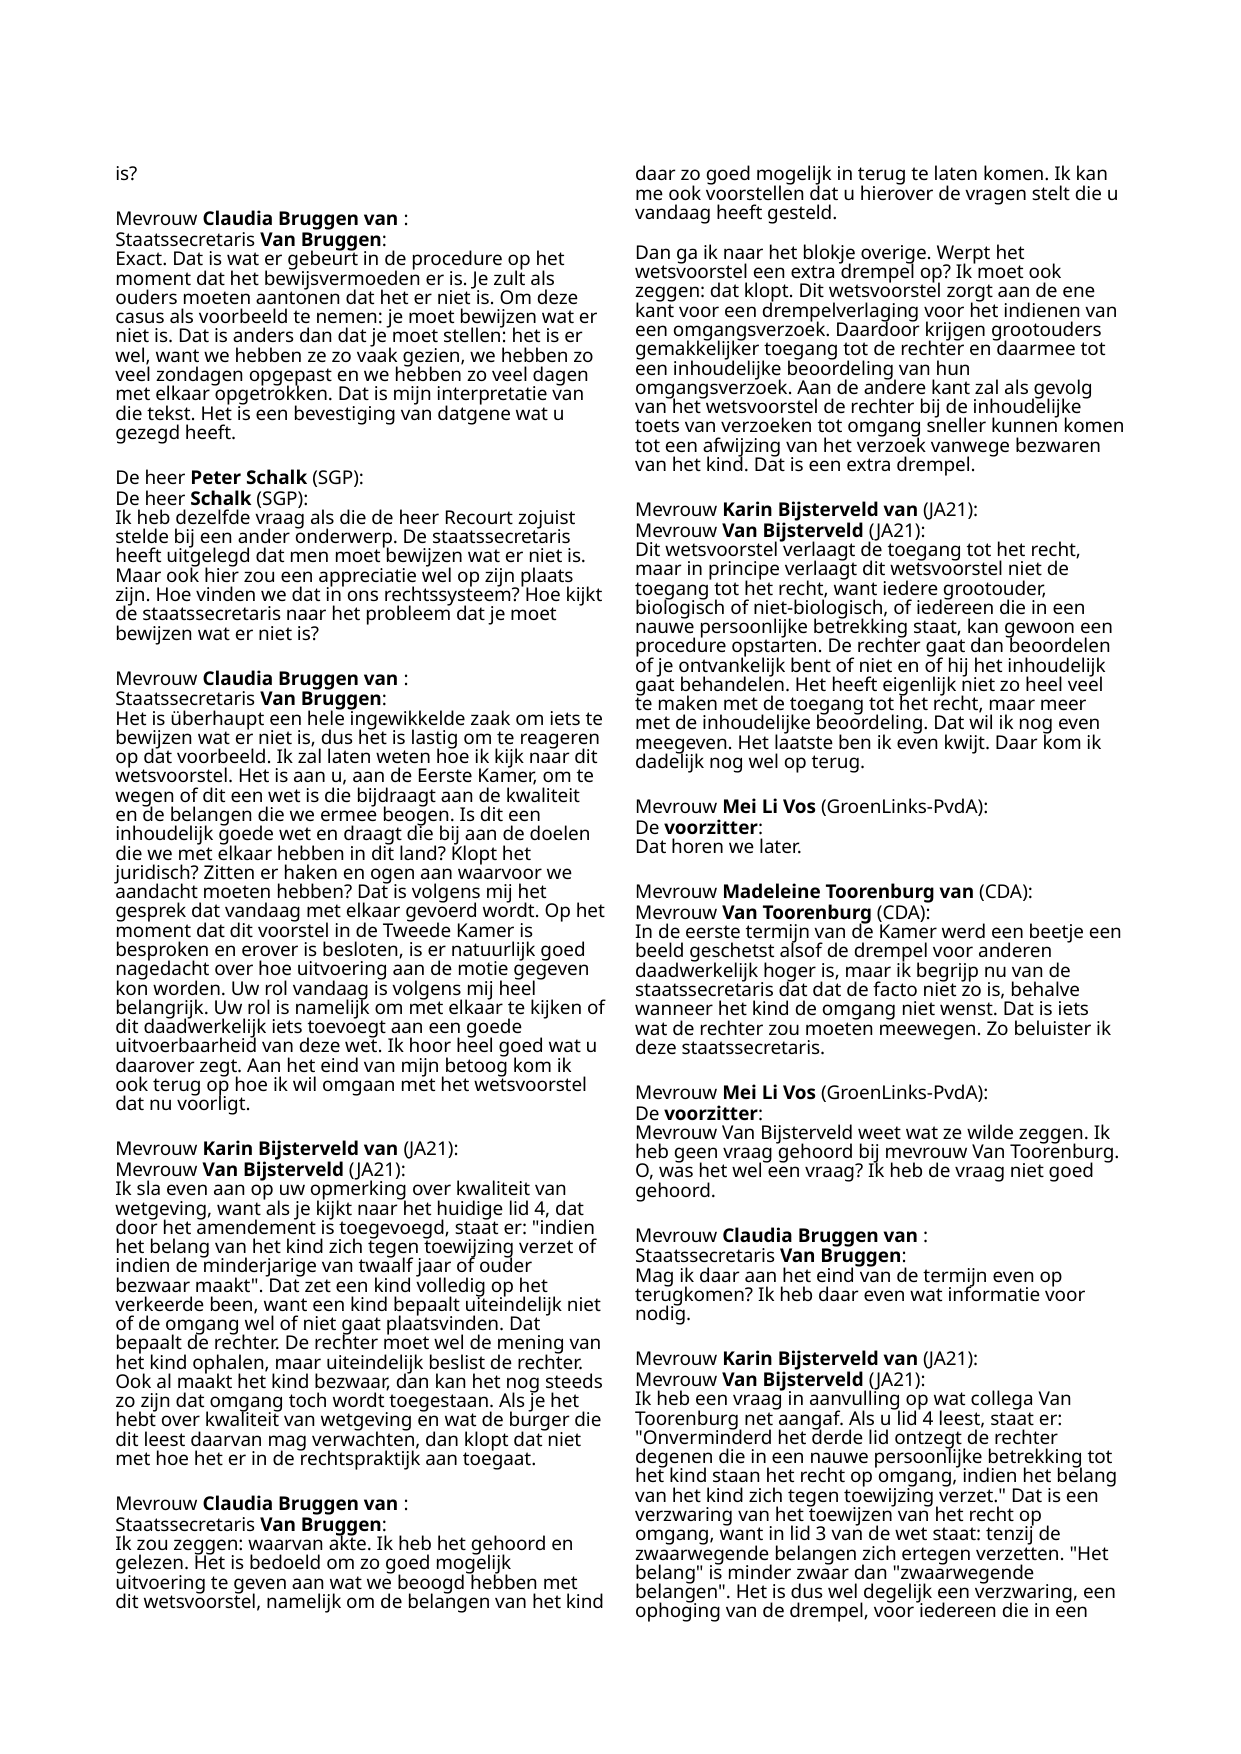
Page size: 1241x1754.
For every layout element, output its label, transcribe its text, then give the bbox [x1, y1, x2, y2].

text De heer Schalk (SGP): [115, 490, 605, 509]
text Mevrouw Van Bijsterveld weet wat ze wilde zeggen. Ik heb geen vraag gehoord bij mevrouw Van Toorenburg. O, was het wel een vraag? Ik heb de vraag niet goed gehoord. [635, 1124, 1125, 1201]
text Mag ik daar aan het eind van de termijn even op terugkomen? Ik heb daar even wat informatie voor nodig. [635, 1267, 1125, 1324]
text Dan ga ik naar het blokje overige. Werpt het wetsvoorstel een extra drempel op? Ik moet ook zeggen: dat klopt. Dit wetsvoorstel zorgt aan de ene kant voor een drempelverlaging voor het indienen van een omgangsverzoek. Daardoor krijgen grootouders gemakkelijker toegang tot de rechter en daarmee tot een inhoudelijke beoordeling van hun omgangsverzoek. Aan de andere kant zal als gevolg van het wetsvoorstel de rechter bij de inhoudelijke toets van verzoeken tot omgang sneller kunnen komen tot een afwijzing van het verzoek vanwege bezwaren van het kind. Dat is een extra drempel. [635, 244, 1125, 475]
text Mevrouw Karin Bijsterveld van (JA21): [635, 1345, 1125, 1371]
text is? [115, 165, 605, 184]
text Ik heb dezelfde vraag als die de heer Recourt zojuist stelde bij een ander onderwerp. De staatssecretaris heeft uitgelegd dat men moet bewijzen wat er niet is. Maar ook hier zou een appreciatie wel op zijn plaats zijn. Hoe vinden we dat in ons rechtssysteem? Hoe kijkt de staatssecretaris naar het probleem dat je moet bewijzen wat er niet is? [115, 509, 605, 644]
text Mevrouw Van Bijsterveld (JA21): [635, 522, 1125, 541]
text Mevrouw Madeleine Toorenburg van (CDA): [635, 878, 1125, 904]
text Mevrouw Van Bijsterveld (JA21): [635, 1371, 1125, 1390]
text Het is überhaupt een hele ingewikkelde zaak om iets te bewijzen wat er niet is, dus het is lastig om te reageren op dat voorbeeld. Ik zal laten weten hoe ik kijk naar dit wetsvoorstel. Het is aan u, aan de Eerste Kamer, om te wegen of dit een wet is die bijdraagt aan de kwaliteit en de belangen die we ermee beogen. Is dit een inhoudelijk goede wet en draagt die bij aan de doelen die we met elkaar hebben in dit land? Klopt het juridisch? Zitten er haken en ogen aan waarvoor we aandacht moeten hebben? Dat is volgens mij het gesprek dat vandaag met elkaar gevoerd wordt. Op het moment dat dit voorstel in de Tweede Kamer is besproken en erover is besloten, is er natuurlijk goed nagedacht over hoe uitvoering aan de motie gegeven kon worden. Uw rol vandaag is volgens mij heel belangrijk. Uw rol is namelijk om met elkaar te kijken of dit daadwerkelijk iets toevoegt aan een goede uitvoerbaarheid van deze wet. Ik hoor heel goed wat u daarover zegt. Aan het eind van mijn betoog kom ik ook terug op hoe ik wil omgaan met het wetsvoorstel dat nu voorligt. [115, 710, 605, 1114]
text Ik zou zeggen: waarvan akte. Ik heb het gehoord en gelezen. Het is bedoeld om zo goed mogelijk uitvoering te geven aan wat we beoogd hebben met dit wetsvoorstel, namelijk om de belangen van het kind [115, 1535, 605, 1612]
text Mevrouw Claudia Bruggen van : [635, 1222, 1125, 1247]
text Ik heb een vraag in aanvulling op wat collega Van Toorenburg net aangaf. Als u lid 4 leest, staat er: "Onverminderd het derde lid ontzegt de rechter degenen die in een nauwe persoonlijke betrekking tot het kind staan het recht op omgang, indien het belang van het kind zich tegen toewijzing verzet." Dat is een verzwaring van het toewijzen van het recht op omgang, want in lid 3 van de wet staat: tenzij de zwaarwegende belangen zich ertegen verzetten. "Het belang" is minder zwaar dan "zwaarwegende belangen". Het is dus wel degelijk een verzwaring, een ophoging van de drempel, voor iedereen die in een [635, 1390, 1125, 1622]
text Ik sla even aan op uw opmerking over kwaliteit van wetgeving, want als je kijkt naar het huidige lid 4, dat door het amendement is toegevoegd, staat er: "indien het belang van het kind zich tegen toewijzing verzet of indien de minderjarige van twaalf jaar of ouder bezwaar maakt". Dat zet een kind volledig op het verkeerde been, want een kind bepaalt uiteindelijk niet of de omgang wel of niet gaat plaatsvinden. Dat bepaalt de rechter. De rechter moet wel de mening van het kind ophalen, maar uiteindelijk beslist de rechter. Ook al maakt het kind bezwaar, dan kan het nog steeds zo zijn dat omgang toch wordt toegestaan. Als je het hebt over kwaliteit van wetgeving en wat de burger die dit leest daarvan mag verwachten, dan klopt dat niet met hoe het er in de rechtspraktijk aan toegaat. [115, 1180, 605, 1469]
text Staatssecretaris Van Bruggen: [115, 690, 605, 710]
text Mevrouw Mei Li Vos (GroenLinks-PvdA): [635, 1079, 1125, 1104]
text Mevrouw Claudia Bruggen van : [115, 1490, 605, 1516]
text De voorzitter: [635, 1104, 1125, 1124]
text De heer Peter Schalk (SGP): [115, 464, 605, 490]
text Mevrouw Karin Bijsterveld van (JA21): [115, 1135, 605, 1161]
text Staatssecretaris Van Bruggen: [115, 1516, 605, 1535]
text Mevrouw Claudia Bruggen van : [115, 665, 605, 690]
text Staatssecretaris Van Bruggen: [115, 231, 605, 250]
text De voorzitter: [635, 819, 1125, 838]
text Exact. Dat is wat er gebeurt in de procedure op het moment dat het bewijsvermoeden er is. Je zult als ouders moeten aantonen dat het er niet is. Om deze casus als voorbeeld te nemen: je moet bewijzen wat er niet is. Dat is anders dan dat je moet stellen: het is er wel, want we hebben ze zo vaak gezien, we hebben zo veel zondagen opgepast en we hebben zo veel dagen met elkaar opgetrokken. Dat is mijn interpretatie van die tekst. Het is een bevestiging van datgene wat u gezegd heeft. [115, 250, 605, 443]
text Mevrouw Mei Li Vos (GroenLinks-PvdA): [635, 793, 1125, 819]
text Mevrouw Claudia Bruggen van : [115, 205, 605, 231]
text Dat horen we later. [635, 838, 1125, 857]
text Dit wetsvoorstel verlaagt de toegang tot het recht, maar in principe verlaagt dit wetsvoorstel niet de toegang tot het recht, want iedere grootouder, biologisch of niet-biologisch, of iedereen die in een nauwe persoonlijke betrekking staat, kan gewoon een procedure opstarten. De rechter gaat dan beoordelen of je ontvankelijk bent of niet en of hij het inhoudelijk gaat behandelen. Het heeft eigenlijk niet zo heel veel te maken met de toegang tot het recht, maar meer met de inhoudelijke beoordeling. Dat wil ik nog even meegeven. Het laatste ben ik even kwijt. Daar kom ik dadelijk nog wel op terug. [635, 541, 1125, 772]
text Mevrouw Van Toorenburg (CDA): [635, 904, 1125, 923]
text Mevrouw Karin Bijsterveld van (JA21): [635, 496, 1125, 522]
text In de eerste termijn van de Kamer werd een beetje een beeld geschetst alsof de drempel voor anderen daadwerkelijk hoger is, maar ik begrijp nu van de staatssecretaris dat dat de facto niet zo is, behalve wanneer het kind de omgang niet wenst. Dat is iets wat de rechter zou moeten meewegen. Zo beluister ik deze staatssecretaris. [635, 923, 1125, 1058]
text Staatssecretaris Van Bruggen: [635, 1247, 1125, 1267]
text Mevrouw Van Bijsterveld (JA21): [115, 1161, 605, 1180]
text daar zo goed mogelijk in terug te laten komen. Ik kan me ook voorstellen dat u hierover de vragen stelt die u vandaag heeft gesteld. [635, 165, 1125, 223]
